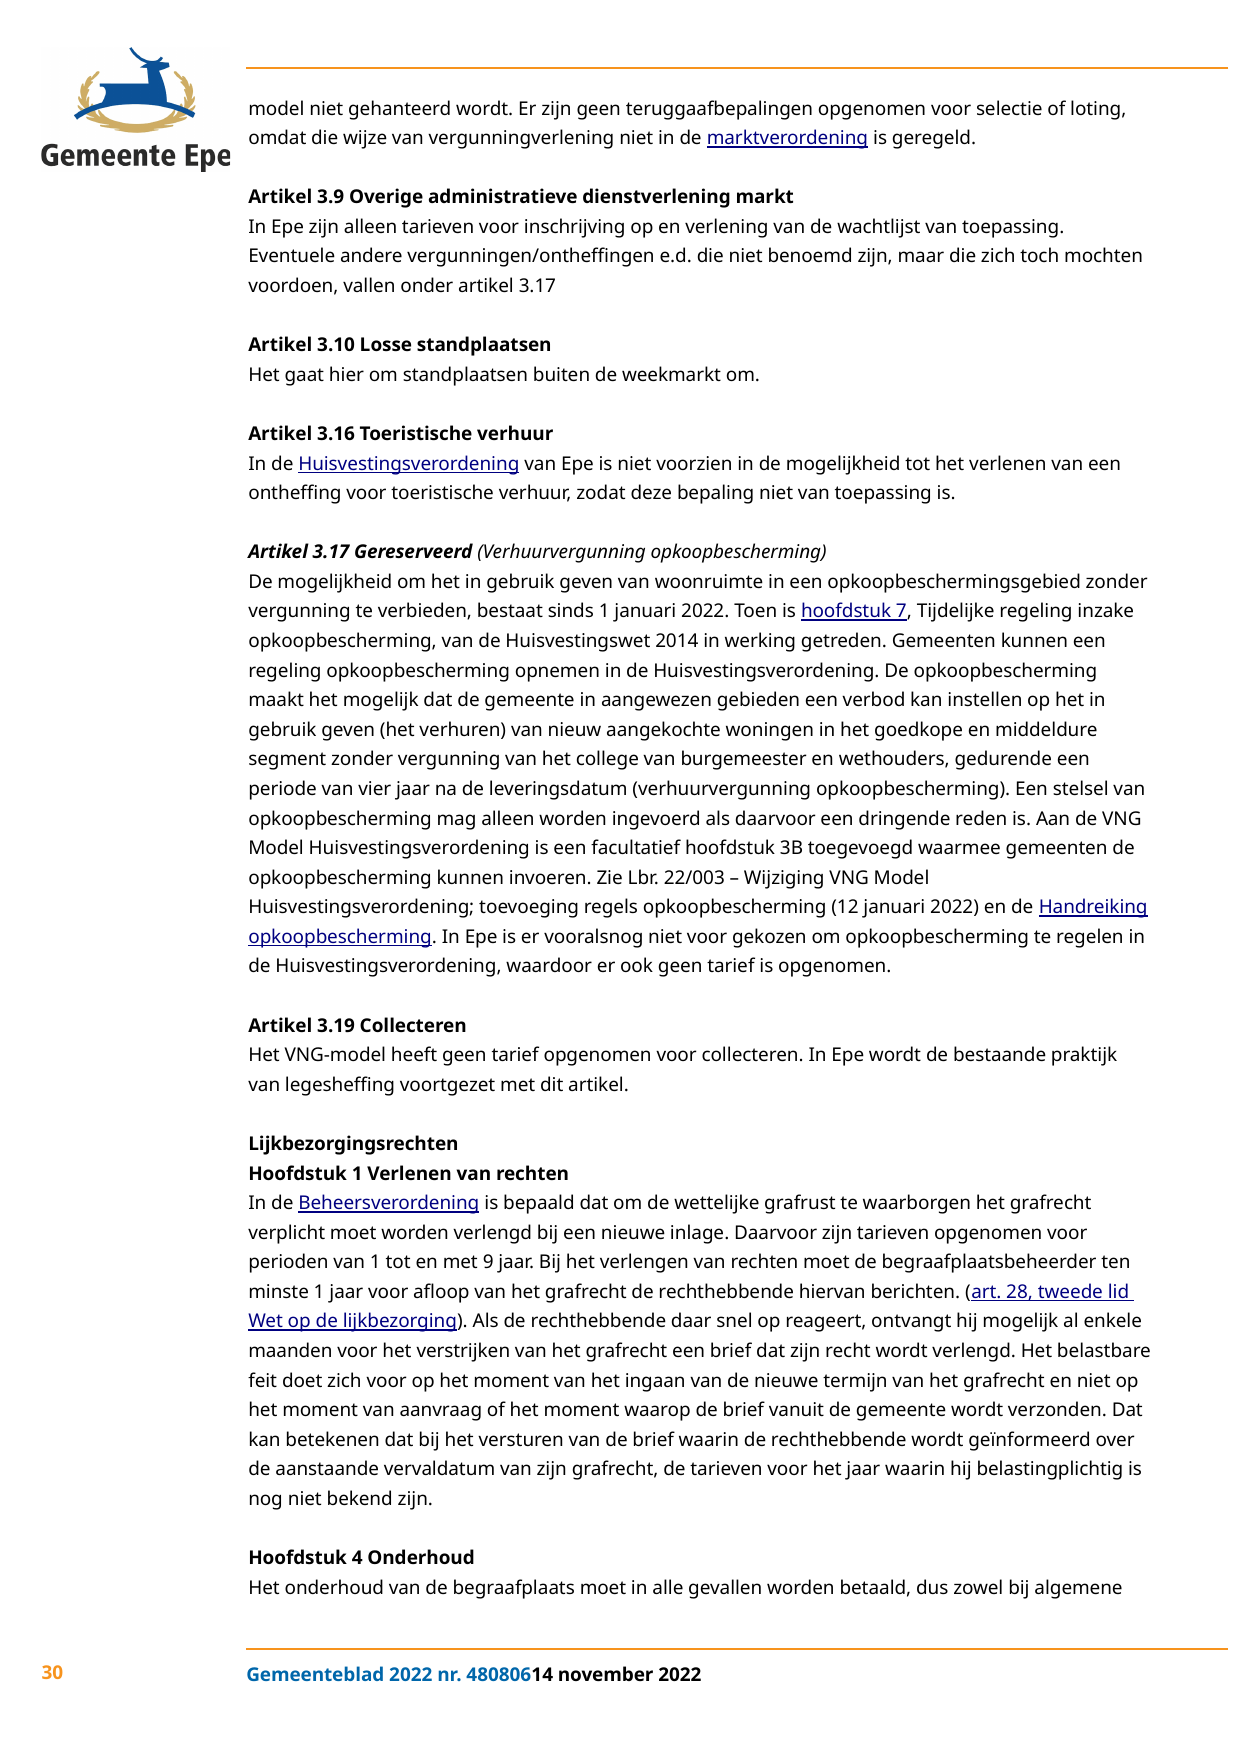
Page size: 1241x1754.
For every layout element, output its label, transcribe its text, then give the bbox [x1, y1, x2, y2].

text In de Huisvestingsverordening van Epe is niet voorzien in de mogelijkheid tot het verlenen van een ontheffing voor toeristische verhuur, zodat deze bepaling niet van toepassing is. [248, 450, 1152, 505]
text Hoofdstuk 1 Verlenen van rechten [248, 1160, 1152, 1186]
text Het onderhoud van de begraafplaats moet in alle gevallen worden betaald, dus zowel bij algemene [248, 1574, 1152, 1600]
picture [41, 47, 231, 172]
text Artikel 3.10 Losse standplaatsen [248, 331, 1152, 357]
text Lijkbezorgingsrechten [248, 1130, 1152, 1156]
text In Epe zijn alleen tarieven voor inschrijving op en verlening van de wachtlijst van toepassing. Eventuele andere vergunningen/ontheffingen e.d. die niet benoemd zijn, maar die zich toch mochten voordoen, vallen onder artikel 3.17 [248, 213, 1152, 298]
text Artikel 3.19 Collecteren [248, 1012, 1152, 1038]
text Artikel 3.16 Toeristische verhuur [248, 420, 1152, 446]
text In de Beheersverordening is bepaald dat om de wettelijke grafrust te waarborgen het grafrecht verplicht moet worden verlengd bij een nieuwe inlage. Daarvoor zijn tarieven opgenomen voor perioden van 1 tot en met 9 jaar. Bij het verlengen van rechten moet de begraafplaatsbeheerder ten minste 1 jaar voor afloop van het grafrecht de rechthebbende hiervan berichten. (art. 28, tweede lid Wet op de lijkbezorging). Als de rechthebbende daar snel op reageert, ontvangt hij mogelijk al enkele maanden voor het verstrijken van het grafrecht een brief dat zijn recht wordt verlengd. Het belastbare feit doet zich voor op het moment van het ingaan van de nieuwe termijn van het grafrecht en niet op het moment van aanvraag of het moment waarop de brief vanuit de gemeente wordt verzonden. Dat kan betekenen dat bij het versturen van de brief waarin de rechthebbende wordt geïnformeerd over de aanstaande vervaldatum van zijn grafrecht, de tarieven voor het jaar waarin hij belastingplichtig is nog niet bekend zijn. [248, 1189, 1152, 1511]
text Artikel 3.17 Gereserveerd (Verhuurvergunning opkoopbescherming) [248, 538, 1152, 564]
text Hoofdstuk 4 Onderhoud [248, 1544, 1152, 1570]
text model niet gehanteerd wordt. Er zijn geen teruggaafbepalingen opgenomen voor selectie of loting, omdat die wijze van vergunningverlening niet in de marktverordening is geregeld. [248, 95, 1152, 150]
text Het gaat hier om standplaatsen buiten de weekmarkt om. [248, 361, 1152, 387]
text Het VNG-model heeft geen tarief opgenomen voor collecteren. In Epe wordt de bestaande praktijk van legesheffing voortgezet met dit artikel. [248, 1041, 1152, 1097]
text De mogelijkheid om het in gebruik geven van woonruimte in een opkoopbeschermingsgebied zonder vergunning te verbieden, bestaat sinds 1 januari 2022. Toen is hoofdstuk 7, Tijdelijke regeling inzake opkoopbescherming, van de Huisvestingswet 2014 in werking getreden. Gemeenten kunnen een regeling opkoopbescherming opnemen in de Huisvestingsverordening. De opkoopbescherming maakt het mogelijk dat de gemeente in aangewezen gebieden een verbod kan instellen op het in gebruik geven (het verhuren) van nieuw aangekochte woningen in het goedkope en middeldure segment zonder vergunning van het college van burgemeester en wethouders, gedurende een periode van vier jaar na de leveringsdatum (verhuurvergunning opkoopbescherming). Een stelsel van opkoopbescherming mag alleen worden ingevoerd als daarvoor een dringende reden is. Aan de VNG Model Huisvestingsverordening is een facultatief hoofdstuk 3B toegevoegd waarmee gemeenten de opkoopbescherming kunnen invoeren. Zie Lbr. 22/003 – Wijziging VNG Model Huisvestingsverordening; toevoeging regels opkoopbescherming (12 januari 2022) en de Handreiking opkoopbescherming. In Epe is er vooralsnog niet voor gekozen om opkoopbescherming te regelen in de Huisvestingsverordening, waardoor er ook geen tarief is opgenomen. [248, 568, 1152, 978]
text Artikel 3.9 Overige administratieve dienstverlening markt [248, 183, 1152, 209]
